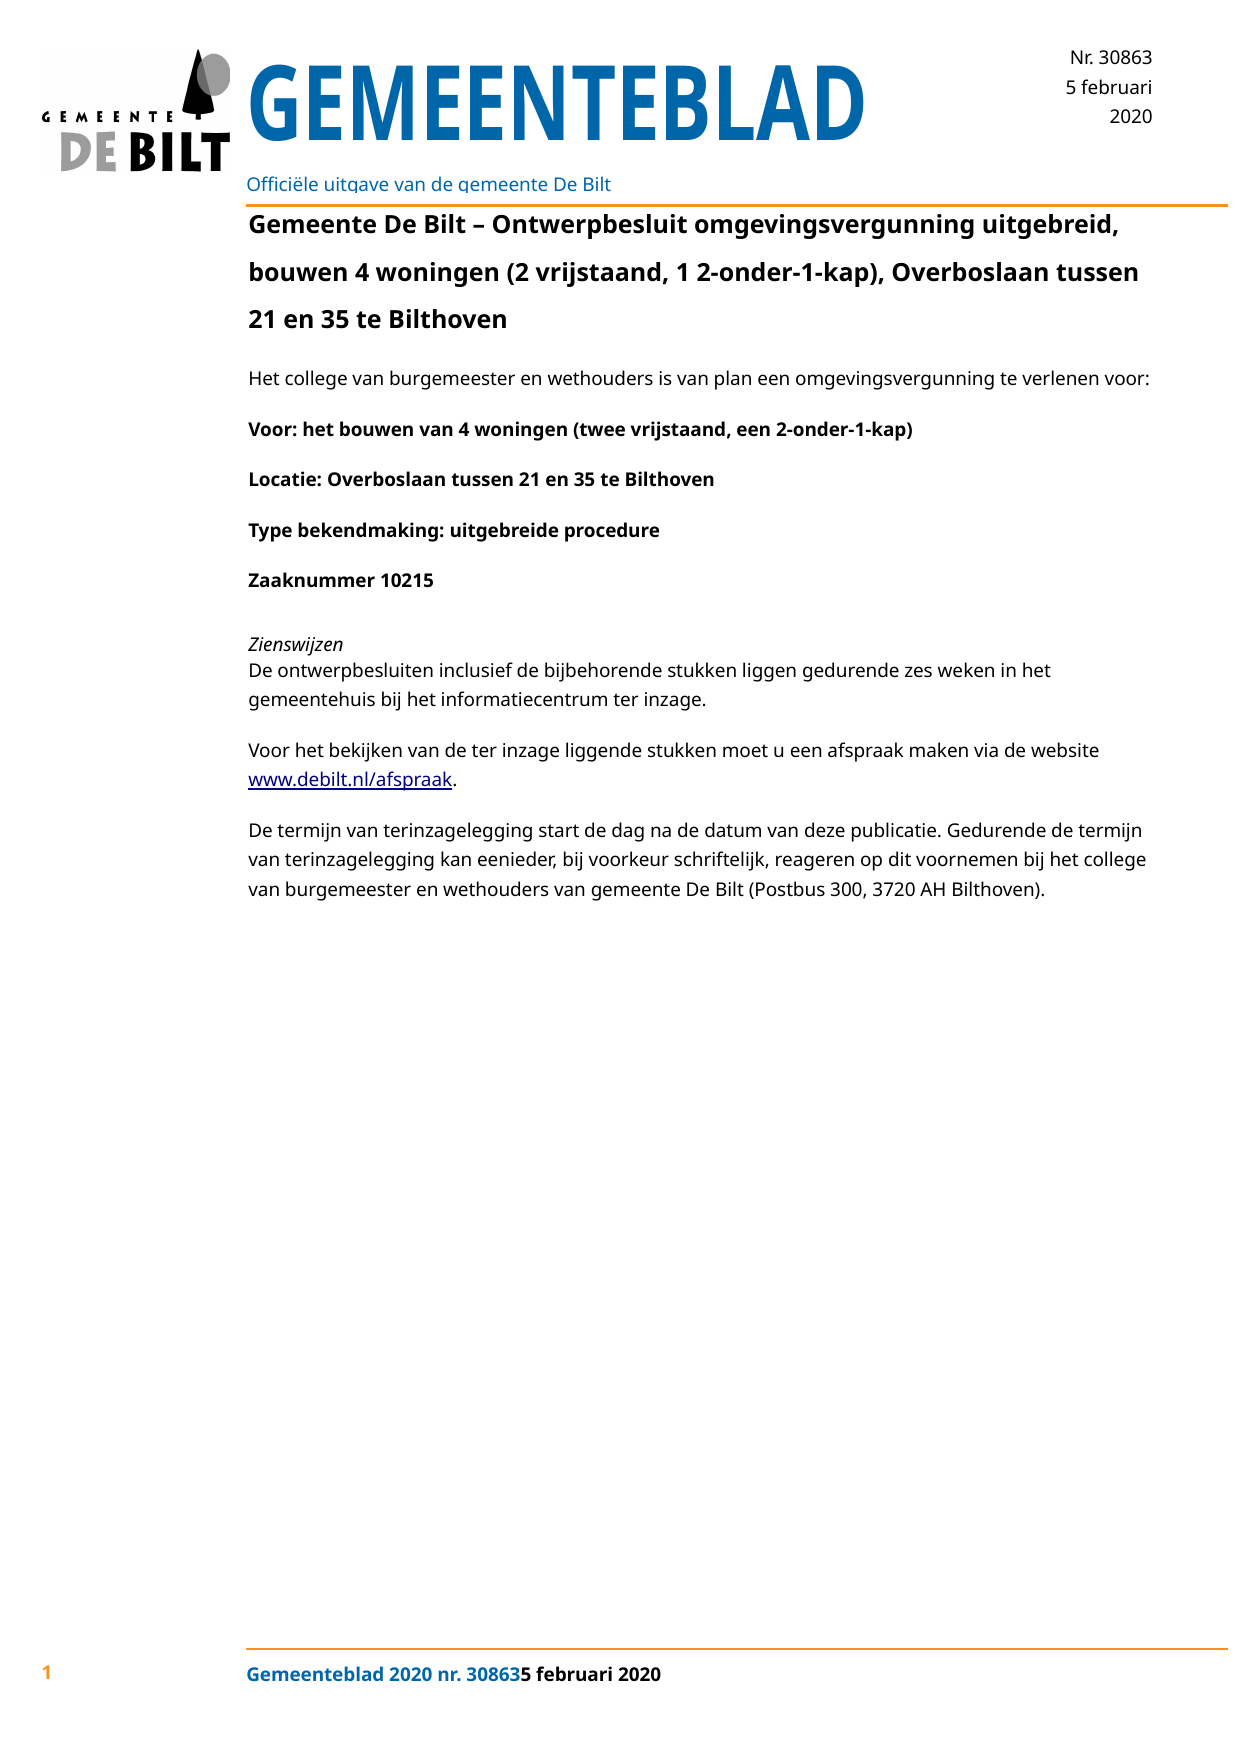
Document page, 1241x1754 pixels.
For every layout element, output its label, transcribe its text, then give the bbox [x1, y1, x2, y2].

text Zienswijzen [248, 631, 1152, 657]
text Type bekendmaking: uitgebreide procedure [248, 517, 1152, 542]
text Het college van burgemeester en wethouders is van plan een omgevingsvergunning te verlenen voor: [248, 366, 1152, 391]
picture [41, 47, 231, 172]
text De termijn van terinzagelegging start de dag na de datum van deze publicatie. Gedurende de termijn van terinzagelegging kan eenieder, bij voorkeur schriftelijk, reageren op dit voornemen bij het college van burgemeester en wethouders van gemeente De Bilt (Postbus 300, 3720 AH Bilthoven). [248, 817, 1152, 902]
text Gemeente De Bilt – Ontwerpbesluit omgevingsvergunning uitgebreid, bouwen 4 woningen (2 vrijstaand, 1 2-onder-1-kap), Overboslaan tussen 21 en 35 te Bilthoven [248, 207, 1152, 336]
text Voor het bekijken van de ter inzage liggende stukken moet u een afspraak maken via de website www.debilt.nl/afspraak. [248, 737, 1152, 792]
text Voor: het bouwen van 4 woningen (twee vrijstaand, een 2-onder-1-kap) [248, 416, 1152, 442]
text Zaaknummer 10215 [248, 567, 1152, 593]
text Locatie: Overboslaan tussen 21 en 35 te Bilthoven [248, 466, 1152, 492]
text De ontwerpbesluiten inclusief de bijbehorende stukken liggen gedurende zes weken in het gemeentehuis bij het informatiecentrum ter inzage. [248, 657, 1152, 712]
